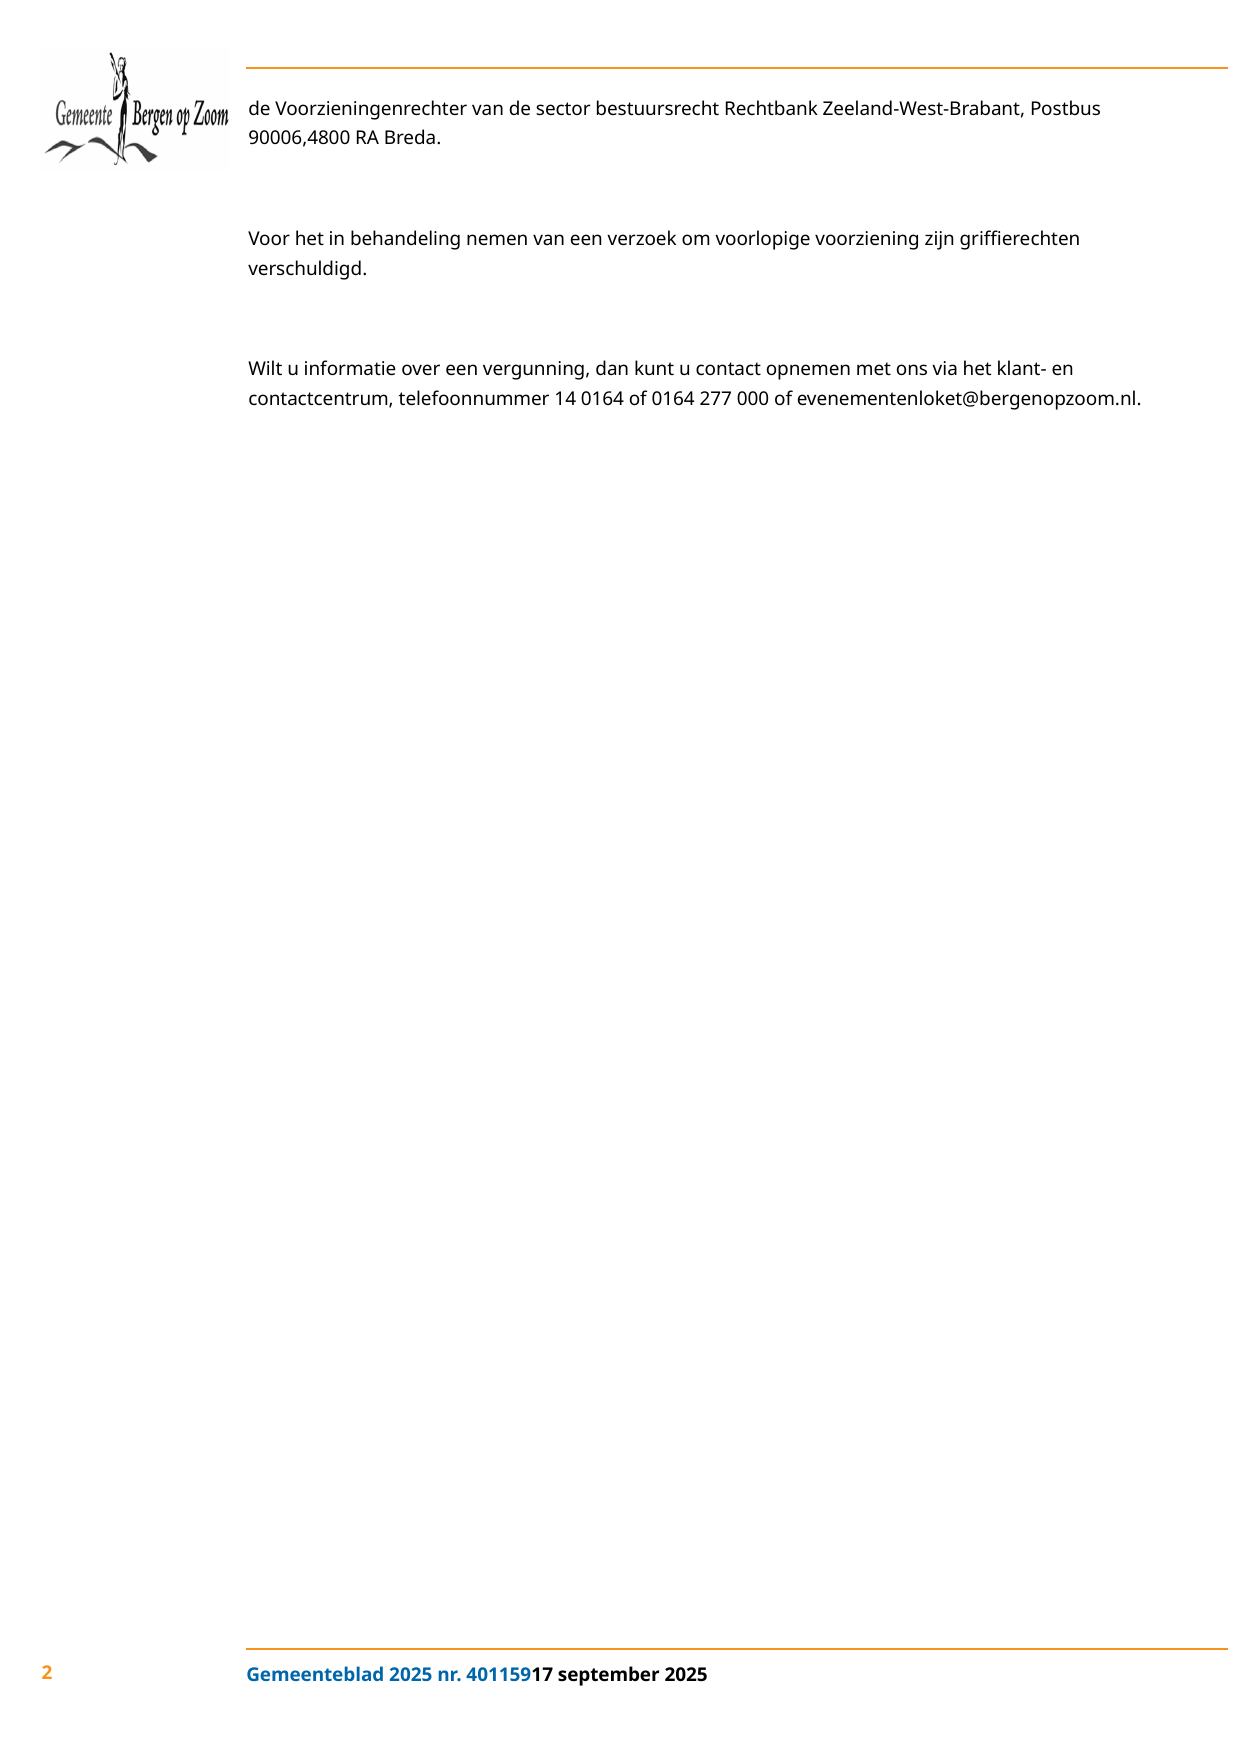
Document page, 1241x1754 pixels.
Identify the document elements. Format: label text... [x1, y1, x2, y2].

text Wilt u informatie over een vergunning, dan kunt u contact opnemen met ons via het klant- en contactcentrum, telefoonnummer 14 0164 of 0164 277 000 of evenementenloket@bergenopzoom.nl. [248, 356, 1152, 411]
text Voor het in behandeling nemen van een verzoek om voorlopige voorziening zijn griffierechten verschuldigd. [248, 225, 1152, 281]
text de Voorzieningenrechter van de sector bestuursrecht Rechtbank Zeeland-West-Brabant, Postbus 90006,4800 RA Breda. [248, 95, 1152, 150]
picture [41, 47, 231, 172]
